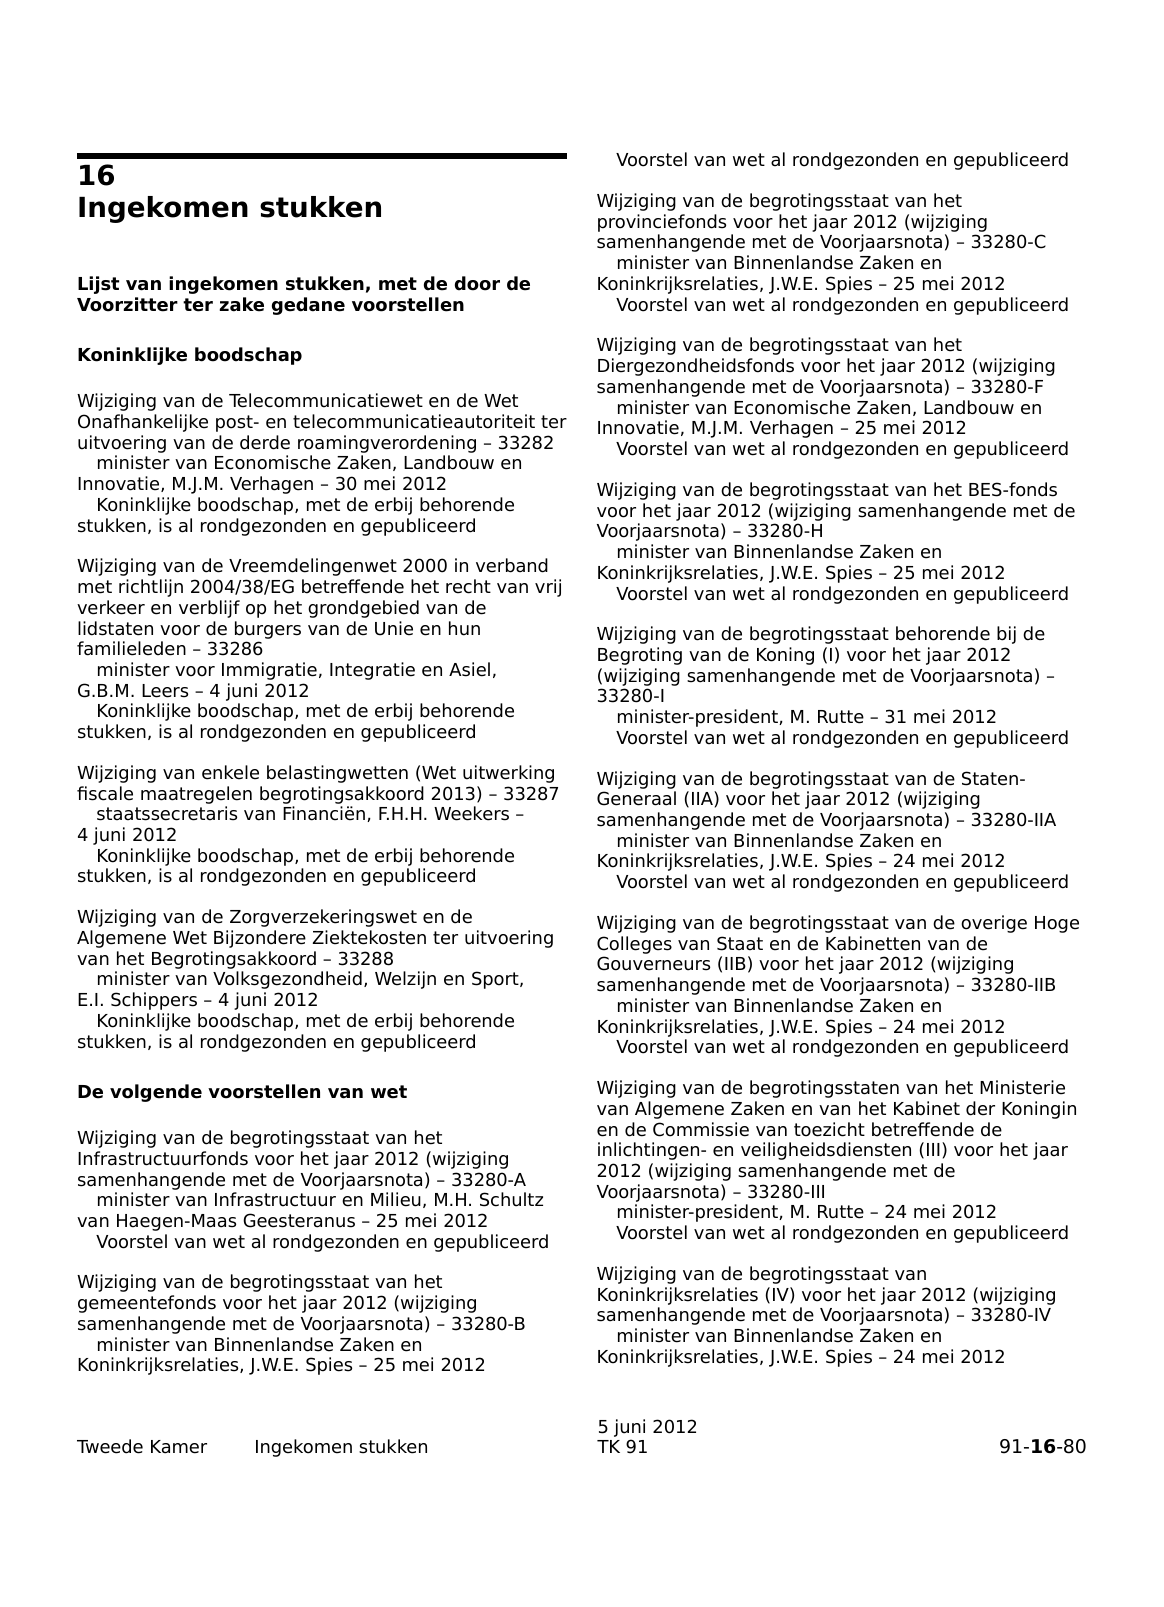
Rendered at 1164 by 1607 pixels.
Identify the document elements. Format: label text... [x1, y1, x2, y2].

text Koninklijke boodschap, met de erbij behorende stukken, is al rondgezonden en gepubliceerd [77, 846, 567, 887]
text minister van Volksgezondheid, Welzijn en Sport, E.I. Schippers – 4 juni 2012 [77, 969, 567, 1011]
text minister van Binnenlandse Zaken en Koninkrijksrelaties, J.W.E. Spies – 24 mei 2012 [596, 831, 1087, 872]
subtitle Lijst van ingekomen stukken, met de door de Voorzitter ter zake gedane voorstellen [77, 274, 567, 315]
text Wijziging van de begrotingsstaat behorende bij de Begroting van de Koning (I) voor het jaar 2012 (wijziging samenhangende met de Voorjaarsnota) – 33280-I [596, 624, 1087, 707]
title 16 Ingekomen stukken [77, 159, 567, 224]
text minister van Binnenlandse Zaken en Koninkrijksrelaties, J.W.E. Spies – 25 mei 2012 [596, 253, 1087, 294]
text Voorstel van wet al rondgezonden en gepubliceerd [596, 439, 1087, 460]
text Wijziging van de begrotingsstaat van het provinciefonds voor het jaar 2012 (wijziging samenhangende met de Voorjaarsnota) – 33280-C [596, 191, 1087, 253]
text Voorstel van wet al rondgezonden en gepubliceerd [596, 150, 1087, 171]
subtitle Koninklijke boodschap [77, 345, 567, 366]
text minister van Binnenlandse Zaken en Koninkrijksrelaties, J.W.E. Spies – 24 mei 2012 [596, 996, 1087, 1037]
text Wijziging van de begrotingsstaat van de overige Hoge Colleges van Staat en de Kabinetten van de Gouverneurs (IIB) voor het jaar 2012 (wijziging samenhangende met de Voorjaarsnota) – 33280-IIB [596, 913, 1087, 996]
text Wijziging van de begrotingsstaat van de Staten-Generaal (IIA) voor het jaar 2012 (wijziging samenhangende met de Voorjaarsnota) – 33280-IIA [596, 768, 1087, 831]
text Voorstel van wet al rondgezonden en gepubliceerd [596, 872, 1087, 893]
text Voorstel van wet al rondgezonden en gepubliceerd [77, 1232, 567, 1252]
text staatssecretaris van Financiën, F.H.H. Weekers – 4 juni 2012 [77, 804, 567, 846]
text Voorstel van wet al rondgezonden en gepubliceerd [596, 728, 1087, 748]
text minister van Binnenlandse Zaken en Koninkrijksrelaties, J.W.E. Spies – 25 mei 2012 [596, 542, 1087, 583]
text minister voor Immigratie, Integratie en Asiel, G.B.M. Leers – 4 juni 2012 [77, 660, 567, 701]
text Wijziging van de begrotingsstaten van het Ministerie van Algemene Zaken en van het Kabinet der Koningin en de Commissie van toezicht betreffende de inlichtingen- en veiligheidsdiensten (III) voor het jaar 2012 (wijziging samenhangende met de Voorjaarsnota) – 33280-III [596, 1078, 1087, 1202]
text Wijziging van de begrotingsstaat van Koninkrijksrelaties (IV) voor het jaar 2012 (wijziging samenhangende met de Voorjaarsnota) – 33280-IV [596, 1264, 1087, 1326]
text Koninklijke boodschap, met de erbij behorende stukken, is al rondgezonden en gepubliceerd [77, 701, 567, 743]
text Voorstel van wet al rondgezonden en gepubliceerd [596, 1223, 1087, 1244]
text minister van Economische Zaken, Landbouw en Innovatie, M.J.M. Verhagen – 30 mei 2012 [77, 453, 567, 495]
text Koninklijke boodschap, met de erbij behorende stukken, is al rondgezonden en gepubliceerd [77, 1011, 567, 1052]
text minister van Infrastructuur en Milieu, M.H. Schultz van Haegen-Maas Geesteranus – 25 mei 2012 [77, 1190, 567, 1232]
text Voorstel van wet al rondgezonden en gepubliceerd [596, 294, 1087, 315]
text Wijziging van de Zorgverzekeringswet en de Algemene Wet Bijzondere Ziektekosten ter uitvoering van het Begrotingsakkoord – 33288 [77, 907, 567, 969]
text Wijziging van de Vreemdelingenwet 2000 in verband met richtlijn 2004/38/EG betreffende het recht van vrij verkeer en verblijf op het grondgebied van de lidstaten voor de burgers van de Unie en hun familieleden – 33286 [77, 556, 567, 660]
text minister-president, M. Rutte – 31 mei 2012 [596, 707, 1087, 728]
text minister van Binnenlandse Zaken en Koninkrijksrelaties, J.W.E. Spies – 25 mei 2012 [77, 1334, 567, 1376]
text Wijziging van de begrotingsstaat van het gemeentefonds voor het jaar 2012 (wijziging samenhangende met de Voorjaarsnota) – 33280-B [77, 1272, 567, 1334]
text Wijziging van enkele belastingwetten (Wet uitwerking fiscale maatregelen begrotingsakkoord 2013) – 33287 [77, 763, 567, 804]
text Voorstel van wet al rondgezonden en gepubliceerd [596, 583, 1087, 604]
text minister van Binnenlandse Zaken en Koninkrijksrelaties, J.W.E. Spies – 24 mei 2012 [596, 1326, 1087, 1367]
text Wijziging van de Telecommunicatiewet en de Wet Onafhankelijke post- en telecommunicatieautoriteit ter uitvoering van de derde roamingverordening – 33282 [77, 391, 567, 453]
text Wijziging van de begrotingsstaat van het BES-fonds voor het jaar 2012 (wijziging samenhangende met de Voorjaarsnota) – 33280-H [596, 480, 1087, 542]
text minister-president, M. Rutte – 24 mei 2012 [596, 1202, 1087, 1223]
text Wijziging van de begrotingsstaat van het Diergezondheidsfonds voor het jaar 2012 (wijziging samenhangende met de Voorjaarsnota) – 33280-F [596, 335, 1087, 397]
subtitle De volgende voorstellen van wet [77, 1082, 567, 1103]
text minister van Economische Zaken, Landbouw en Innovatie, M.J.M. Verhagen – 25 mei 2012 [596, 397, 1087, 439]
text Wijziging van de begrotingsstaat van het Infrastructuurfonds voor het jaar 2012 (wijziging samenhangende met de Voorjaarsnota) – 33280-A [77, 1128, 567, 1190]
text Koninklijke boodschap, met de erbij behorende stukken, is al rondgezonden en gepubliceerd [77, 495, 567, 536]
text Voorstel van wet al rondgezonden en gepubliceerd [596, 1037, 1087, 1058]
